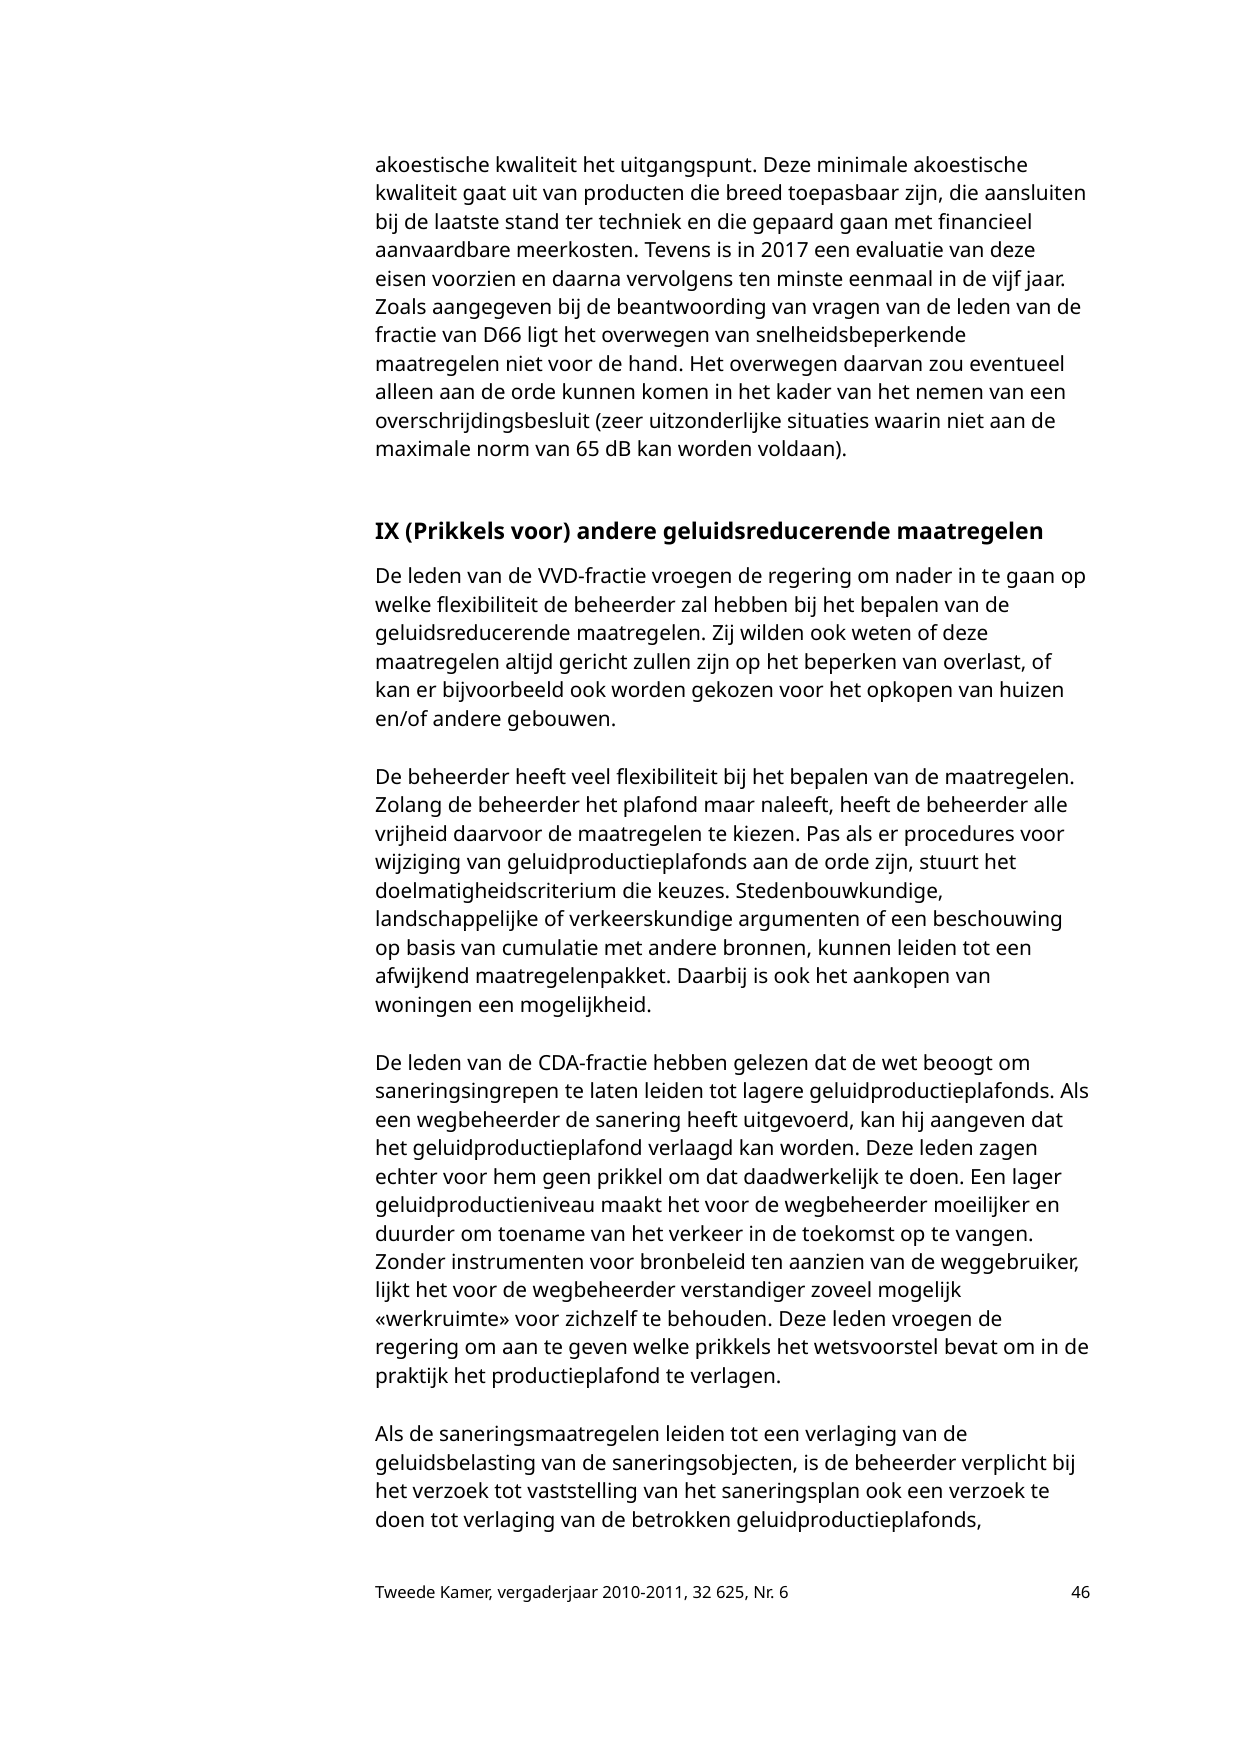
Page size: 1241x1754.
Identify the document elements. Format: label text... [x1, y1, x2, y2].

subtitle IX (Prikkels voor) andere geluidsreducerende maatregelen [375, 515, 1090, 547]
text akoestische kwaliteit het uitgangspunt. Deze minimale akoestische kwaliteit gaat uit van producten die breed toepasbaar zijn, die aansluiten bij de laatste stand ter techniek en die gepaard gaan met financieel aanvaardbare meerkosten. Tevens is in 2017 een evaluatie van deze eisen voorzien en daarna vervolgens ten minste eenmaal in de vijf jaar. [375, 150, 1090, 292]
text Als de saneringsmaatregelen leiden tot een verlaging van de geluidsbelasting van de saneringsobjecten, is de beheerder verplicht bij het verzoek tot vaststelling van het saneringsplan ook een verzoek te doen tot verlaging van de betrokken geluidproductieplafonds, [375, 1419, 1090, 1533]
text De leden van de VVD-fractie vroegen de regering om nader in te gaan op welke flexibiliteit de beheerder zal hebben bij het bepalen van de geluidsreducerende maatregelen. Zij wilden ook weten of deze maatregelen altijd gericht zullen zijn op het beperken van overlast, of kan er bijvoorbeeld ook worden gekozen voor het opkopen van huizen en/of andere gebouwen. [375, 562, 1090, 732]
text Zoals aangegeven bij de beantwoording van vragen van de leden van de fractie van D66 ligt het overwegen van snelheidsbeperkende maatregelen niet voor de hand. Het overwegen daarvan zou eventueel alleen aan de orde kunnen komen in het kader van het nemen van een overschrijdingsbesluit (zeer uitzonderlijke situaties waarin niet aan de maximale norm van 65 dB kan worden voldaan). [375, 292, 1090, 463]
text De leden van de CDA-fractie hebben gelezen dat de wet beoogt om saneringsingrepen te laten leiden tot lagere geluidproductieplafonds. Als een wegbeheerder de sanering heeft uitgevoerd, kan hij aangeven dat het geluidproductieplafond verlaagd kan worden. Deze leden zagen echter voor hem geen prikkel om dat daadwerkelijk te doen. Een lager geluidproductieniveau maakt het voor de wegbeheerder moeilijker en duurder om toename van het verkeer in de toekomst op te vangen. Zonder instrumenten voor bronbeleid ten aanzien van de weggebruiker, lijkt het voor de wegbeheerder verstandiger zoveel mogelijk «werkruimte» voor zichzelf te behouden. Deze leden vroegen de regering om aan te geven welke prikkels het wetsvoorstel bevat om in de praktijk het productieplafond te verlagen. [375, 1048, 1090, 1389]
text De beheerder heeft veel flexibiliteit bij het bepalen van de maatregelen. Zolang de beheerder het plafond maar naleeft, heeft de beheerder alle vrijheid daarvoor de maatregelen te kiezen. Pas als er procedures voor wijziging van geluidproductieplafonds aan de orde zijn, stuurt het doelmatigheidscriterium die keuzes. Stedenbouwkundige, landschappelijke of verkeerskundige argumenten of een beschouwing op basis van cumulatie met andere bronnen, kunnen leiden tot een afwijkend maatregelenpakket. Daarbij is ook het aankopen van woningen een mogelijkheid. [375, 762, 1090, 1018]
